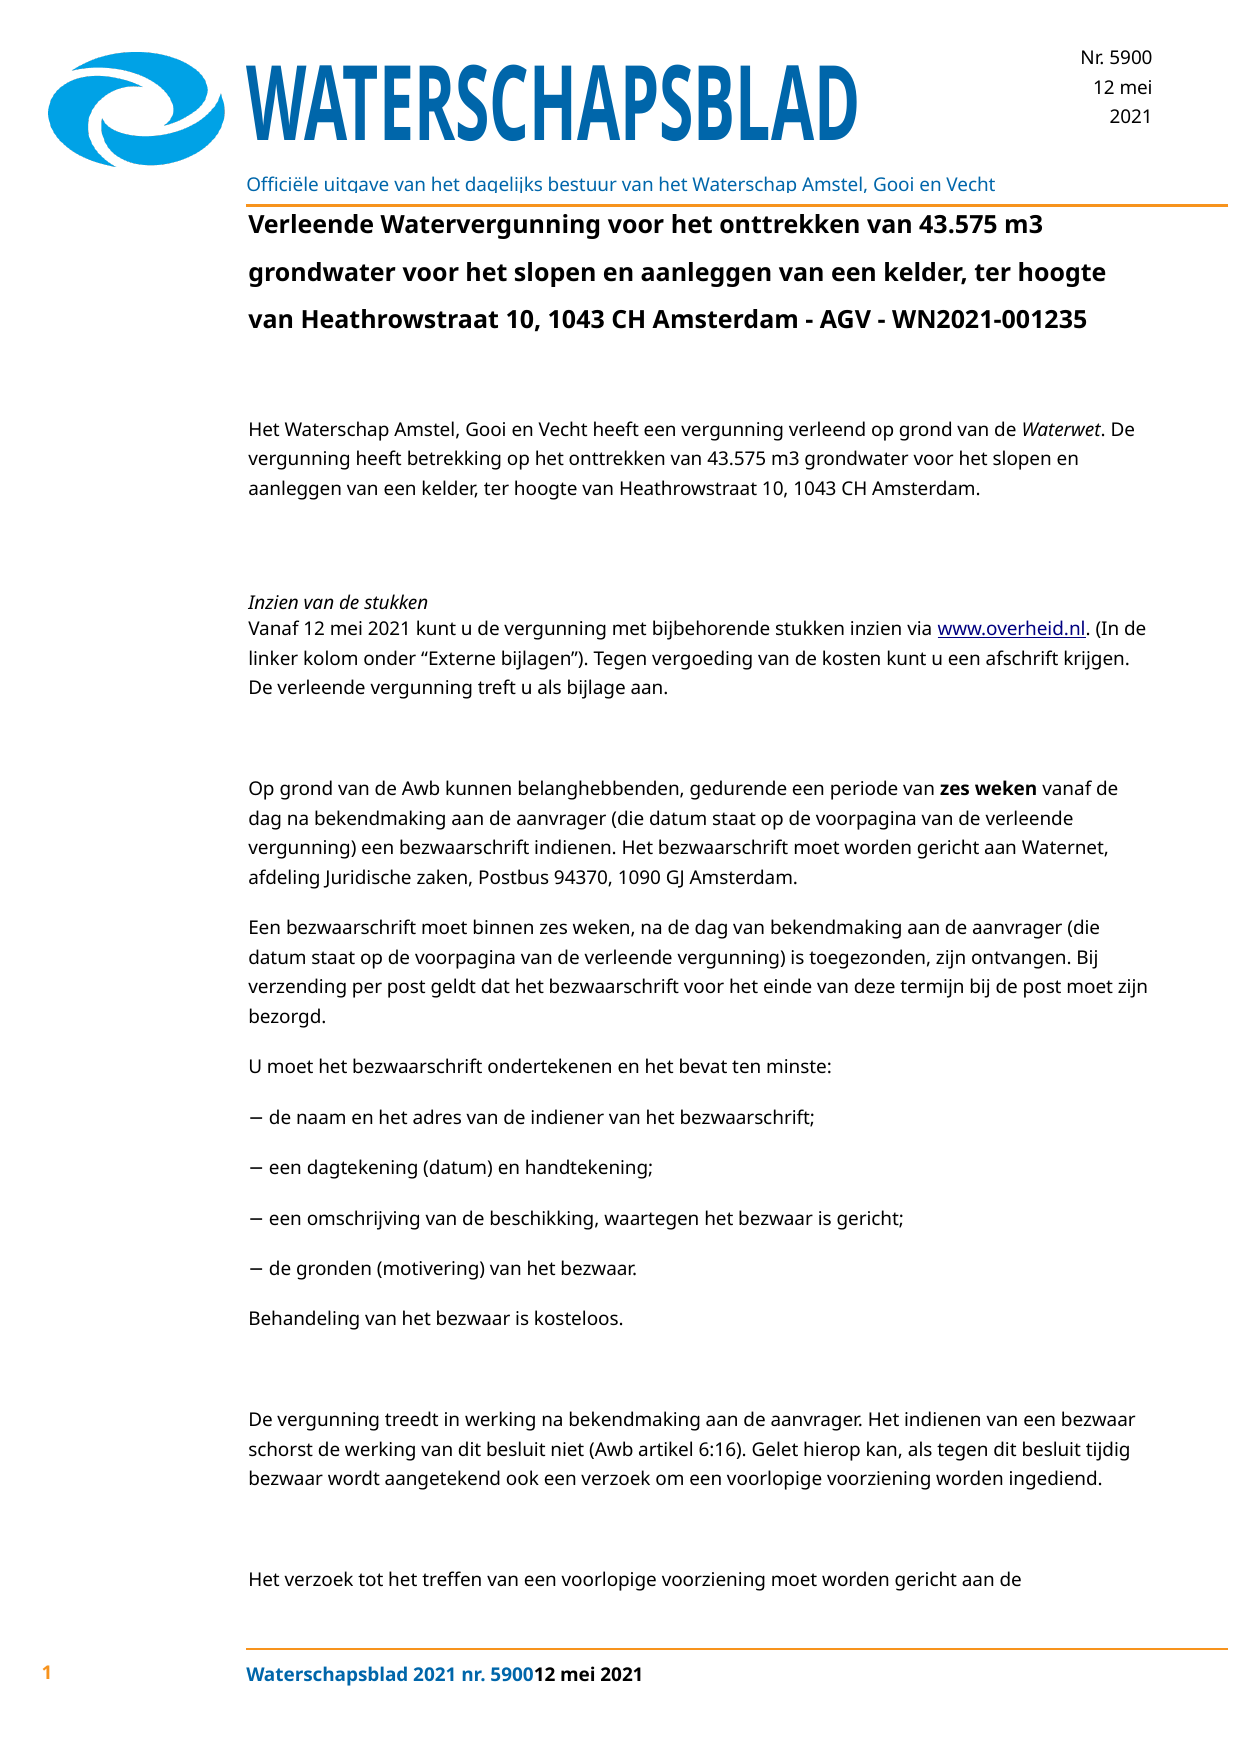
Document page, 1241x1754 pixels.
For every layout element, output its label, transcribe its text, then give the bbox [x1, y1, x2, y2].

text Een bezwaarschrift moet binnen zes weken, na de dag van bekendmaking aan de aanvrager (die datum staat op de voorpagina van de verleende vergunning) is toegezonden, zijn ontvangen. Bij verzending per post geldt dat het bezwaarschrift voor het einde van deze termijn bij de post moet zijn bezorgd. [248, 914, 1152, 1029]
text Inzien van de stukken [248, 589, 1152, 615]
text Vanaf 12 mei 2021 kunt u de vergunning met bijbehorende stukken inzien via www.overheid.nl. (In de linker kolom onder “Externe bijlagen”). Tegen vergoeding van de kosten kunt u een afschrift krijgen. De verleende vergunning treft u als bijlage aan. [248, 615, 1152, 700]
text − een dagtekening (datum) en handtekening; [248, 1154, 1152, 1180]
text Op grond van de Awb kunnen belanghebbenden, gedurende een periode van zes weken vanaf de dag na bekendmaking aan de aanvrager (die datum staat op de voorpagina van de verleende vergunning) een bezwaarschrift indienen. Het bezwaarschrift moet worden gericht aan Waternet, afdeling Juridische zaken, Postbus 94370, 1090 GJ Amsterdam. [248, 775, 1152, 890]
text Het Waterschap Amstel, Gooi en Vecht heeft een vergunning verleend op grond van de Waterwet. De vergunning heeft betrekking op het onttrekken van 43.575 m3 grondwater voor het slopen en aanleggen van een kelder, ter hoogte van Heathrowstraat 10, 1043 CH Amsterdam. [248, 416, 1152, 501]
text − een omschrijving van de beschikking, waartegen het bezwaar is gericht; [248, 1205, 1152, 1231]
text − de naam en het adres van de indiener van het bezwaarschrift; [248, 1104, 1152, 1130]
text U moet het bezwaarschrift ondertekenen en het bevat ten minste: [248, 1053, 1152, 1079]
text − de gronden (motivering) van het bezwaar. [248, 1255, 1152, 1281]
text Verleende Watervergunning voor het onttrekken van 43.575 m3 grondwater voor het slopen en aanleggen van een kelder, ter hoogte van Heathrowstraat 10, 1043 CH Amsterdam - AGV - WN2021-001235 [248, 207, 1152, 336]
text Het verzoek tot het treffen van een voorlopige voorziening moet worden gericht aan de [248, 1566, 1152, 1592]
text De vergunning treedt in werking na bekendmaking aan de aanvrager. Het indienen van een bezwaar schorst de werking van dit besluit niet (Awb artikel 6:16). Gelet hierop kan, als tegen dit besluit tijdig bezwaar wordt aangetekend ook een verzoek om een voorlopige voorziening worden ingediend. [248, 1406, 1152, 1491]
picture [41, 47, 231, 172]
text Behandeling van het bezwaar is kosteloos. [248, 1306, 1152, 1331]
